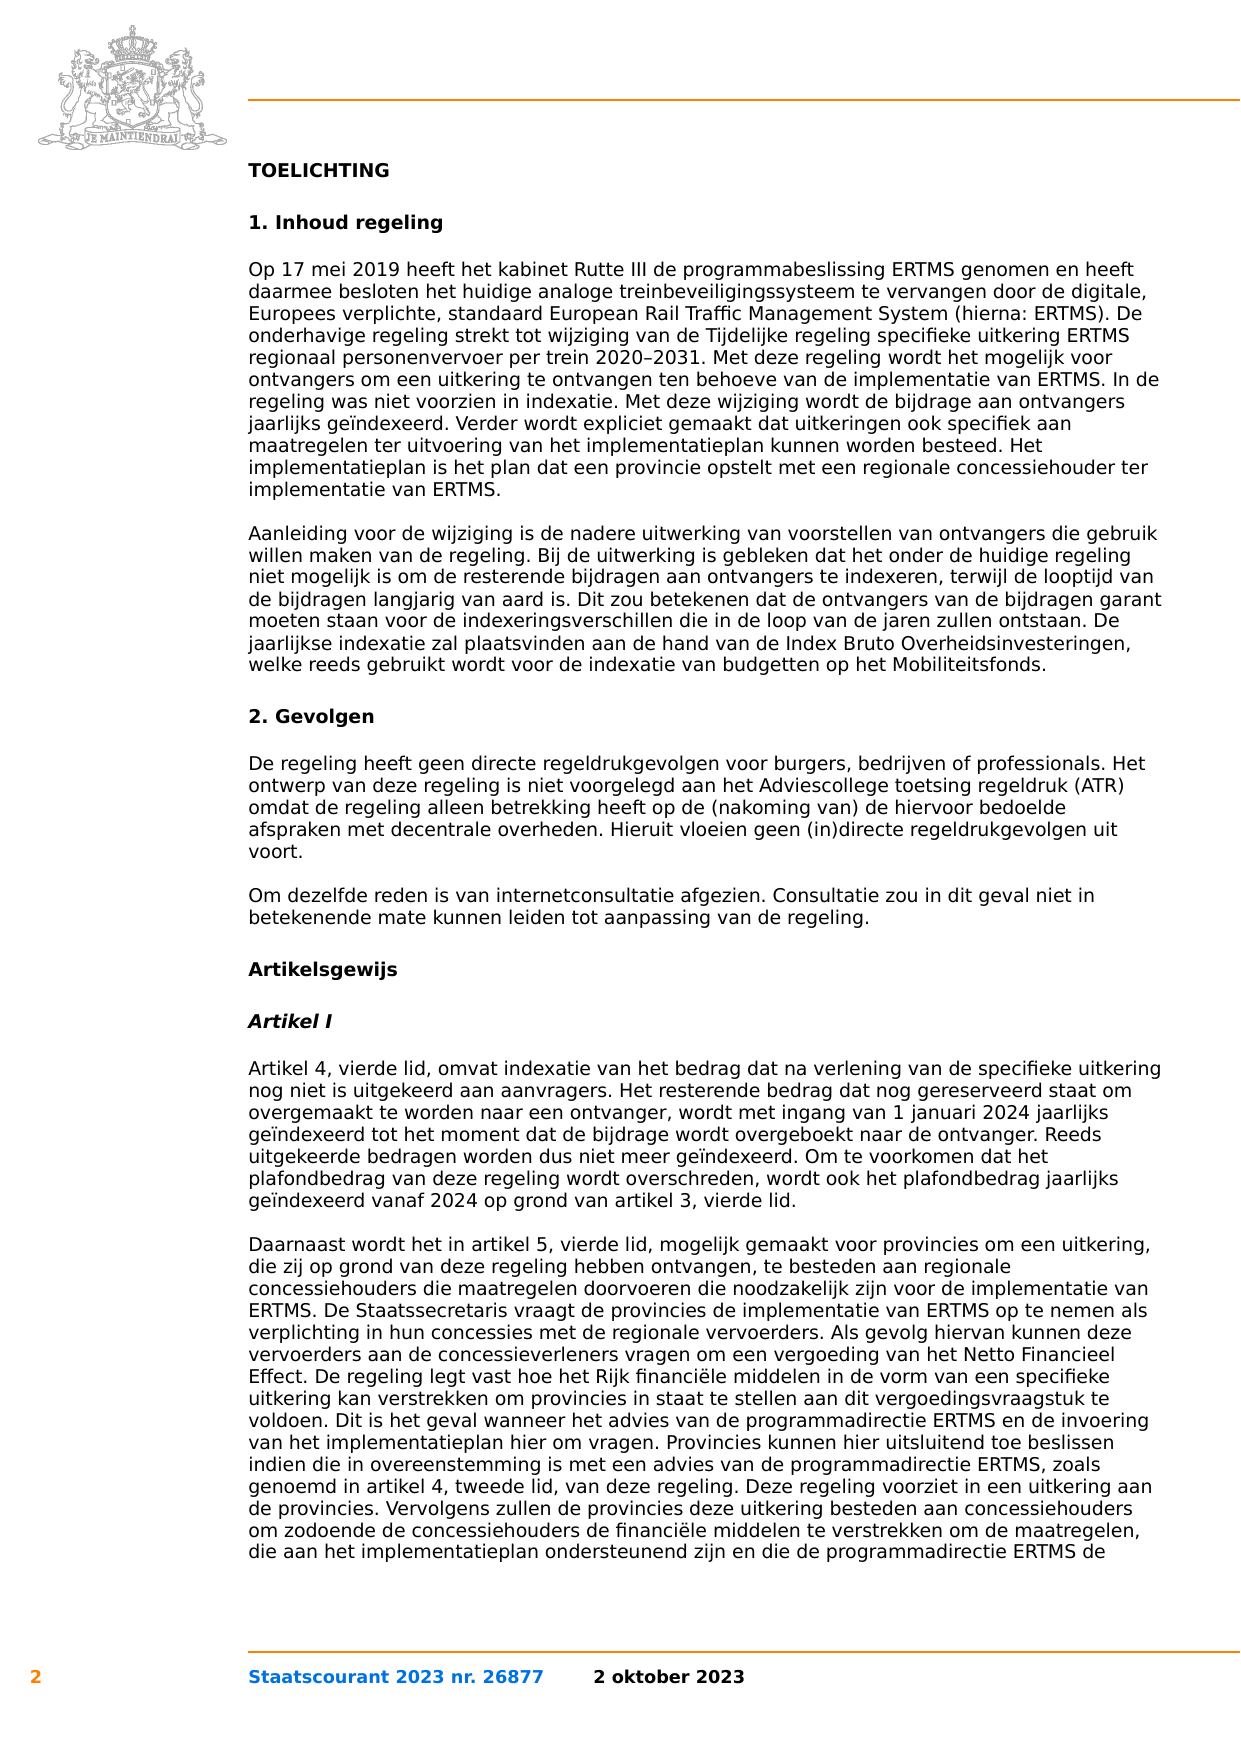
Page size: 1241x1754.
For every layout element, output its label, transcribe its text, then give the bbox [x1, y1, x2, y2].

text De regeling heeft geen directe regeldrukgevolgen voor burgers, bedrijven of professionals. Het ontwerp van deze regeling is niet voorgelegd aan het Adviescollege toetsing regeldruk (ATR) omdat de regeling alleen betrekking heeft op de (nakoming van) de hiervoor bedoelde afspraken met decentrale overheden. Hieruit vloeien geen (in)directe regeldrukgevolgen uit voort. [248, 753, 1163, 863]
subtitle Artikelsgewijs [248, 959, 1163, 981]
text Daarnaast wordt het in artikel 5, vierde lid, mogelijk gemaakt voor provincies om een uitkering, die zij op grond van deze regeling hebben ontvangen, te besteden aan regionale concessiehouders die maatregelen doorvoeren die noodzakelijk zijn voor de implementatie van ERTMS. De Staatssecretaris vraagt de provincies de implementatie van ERTMS op te nemen als verplichting in hun concessies met de regionale vervoerders. Als gevolg hiervan kunnen deze vervoerders aan de concessieverleners vragen om een vergoeding van het Netto Financieel Effect. De regeling legt vast hoe het Rijk financiële middelen in de vorm van een specifieke uitkering kan verstrekken om provincies in staat te stellen aan dit vergoedingsvraagstuk te voldoen. Dit is het geval wanneer het advies van de programmadirectie ERTMS en de invoering van het implementatieplan hier om vragen. Provincies kunnen hier uitsluitend toe beslissen indien die in overeenstemming is met een advies van de programmadirectie ERTMS, zoals genoemd in artikel 4, tweede lid, van deze regeling. Deze regeling voorziet in een uitkering aan de provincies. Vervolgens zullen de provincies deze uitkering besteden aan concessiehouders om zodoende de concessiehouders de financiële middelen te verstrekken om de maatregelen, die aan het implementatieplan ondersteunend zijn en die de programmadirectie ERTMS de [248, 1234, 1163, 1563]
subtitle 1. Inhoud regeling [248, 212, 1163, 234]
text Op 17 mei 2019 heeft het kabinet Rutte III de programmabeslissing ERTMS genomen en heeft daarmee besloten het huidige analoge treinbeveiligingssysteem te vervangen door de digitale, Europees verplichte, standaard European Rail Traffic Management System (hierna: ERTMS). De onderhavige regeling strekt tot wijziging van de Tijdelijke regeling specifieke uitkering ERTMS regionaal personenvervoer per trein 2020–2031. Met deze regeling wordt het mogelijk voor ontvangers om een uitkering te ontvangen ten behoeve van de implementatie van ERTMS. In de regeling was niet voorzien in indexatie. Met deze wijziging wordt de bijdrage aan ontvangers jaarlijks geïndexeerd. Verder wordt expliciet gemaakt dat uitkeringen ook specifiek aan maatregelen ter uitvoering van het implementatieplan kunnen worden besteed. Het implementatieplan is het plan dat een provincie opstelt met een regionale concessiehouder ter implementatie van ERTMS. [248, 259, 1163, 501]
text Artikel 4, vierde lid, omvat indexatie van het bedrag dat na verlening van de specifieke uitkering nog niet is uitgekeerd aan aanvragers. Het resterende bedrag dat nog gereserveerd staat om overgemaakt te worden naar een ontvanger, wordt met ingang van 1 januari 2024 jaarlijks geïndexeerd tot het moment dat de bijdrage wordt overgeboekt naar de ontvanger. Reeds uitgekeerde bedragen worden dus niet meer geïndexeerd. Om te voorkomen dat het plafondbedrag van deze regeling wordt overschreden, wordt ook het plafondbedrag jaarlijks geïndexeerd vanaf 2024 op grond van artikel 3, vierde lid. [248, 1058, 1163, 1212]
text Om dezelfde reden is van internetconsultatie afgezien. Consultatie zou in dit geval niet in betekenende mate kunnen leiden tot aanpassing van de regeling. [248, 885, 1163, 929]
subtitle Artikel I [248, 1011, 1163, 1033]
subtitle 2. Gevolgen [248, 706, 1163, 728]
text Aanleiding voor de wijziging is de nadere uitwerking van voorstellen van ontvangers die gebruik willen maken van de regeling. Bij de uitwerking is gebleken dat het onder de huidige regeling niet mogelijk is om de resterende bijdragen aan ontvangers te indexeren, terwijl de looptijd van de bijdragen langjarig van aard is. Dit zou betekenen dat de ontvangers van de bijdragen garant moeten staan voor de indexeringsverschillen die in de loop van de jaren zullen ontstaan. De jaarlijkse indexatie zal plaatsvinden aan de hand van de Index Bruto Overheidsinvesteringen, welke reeds gebruikt wordt voor de indexatie van budgetten op het Mobiliteitsfonds. [248, 522, 1163, 676]
subtitle TOELICHTING [248, 160, 1163, 182]
picture [38, 25, 227, 150]
